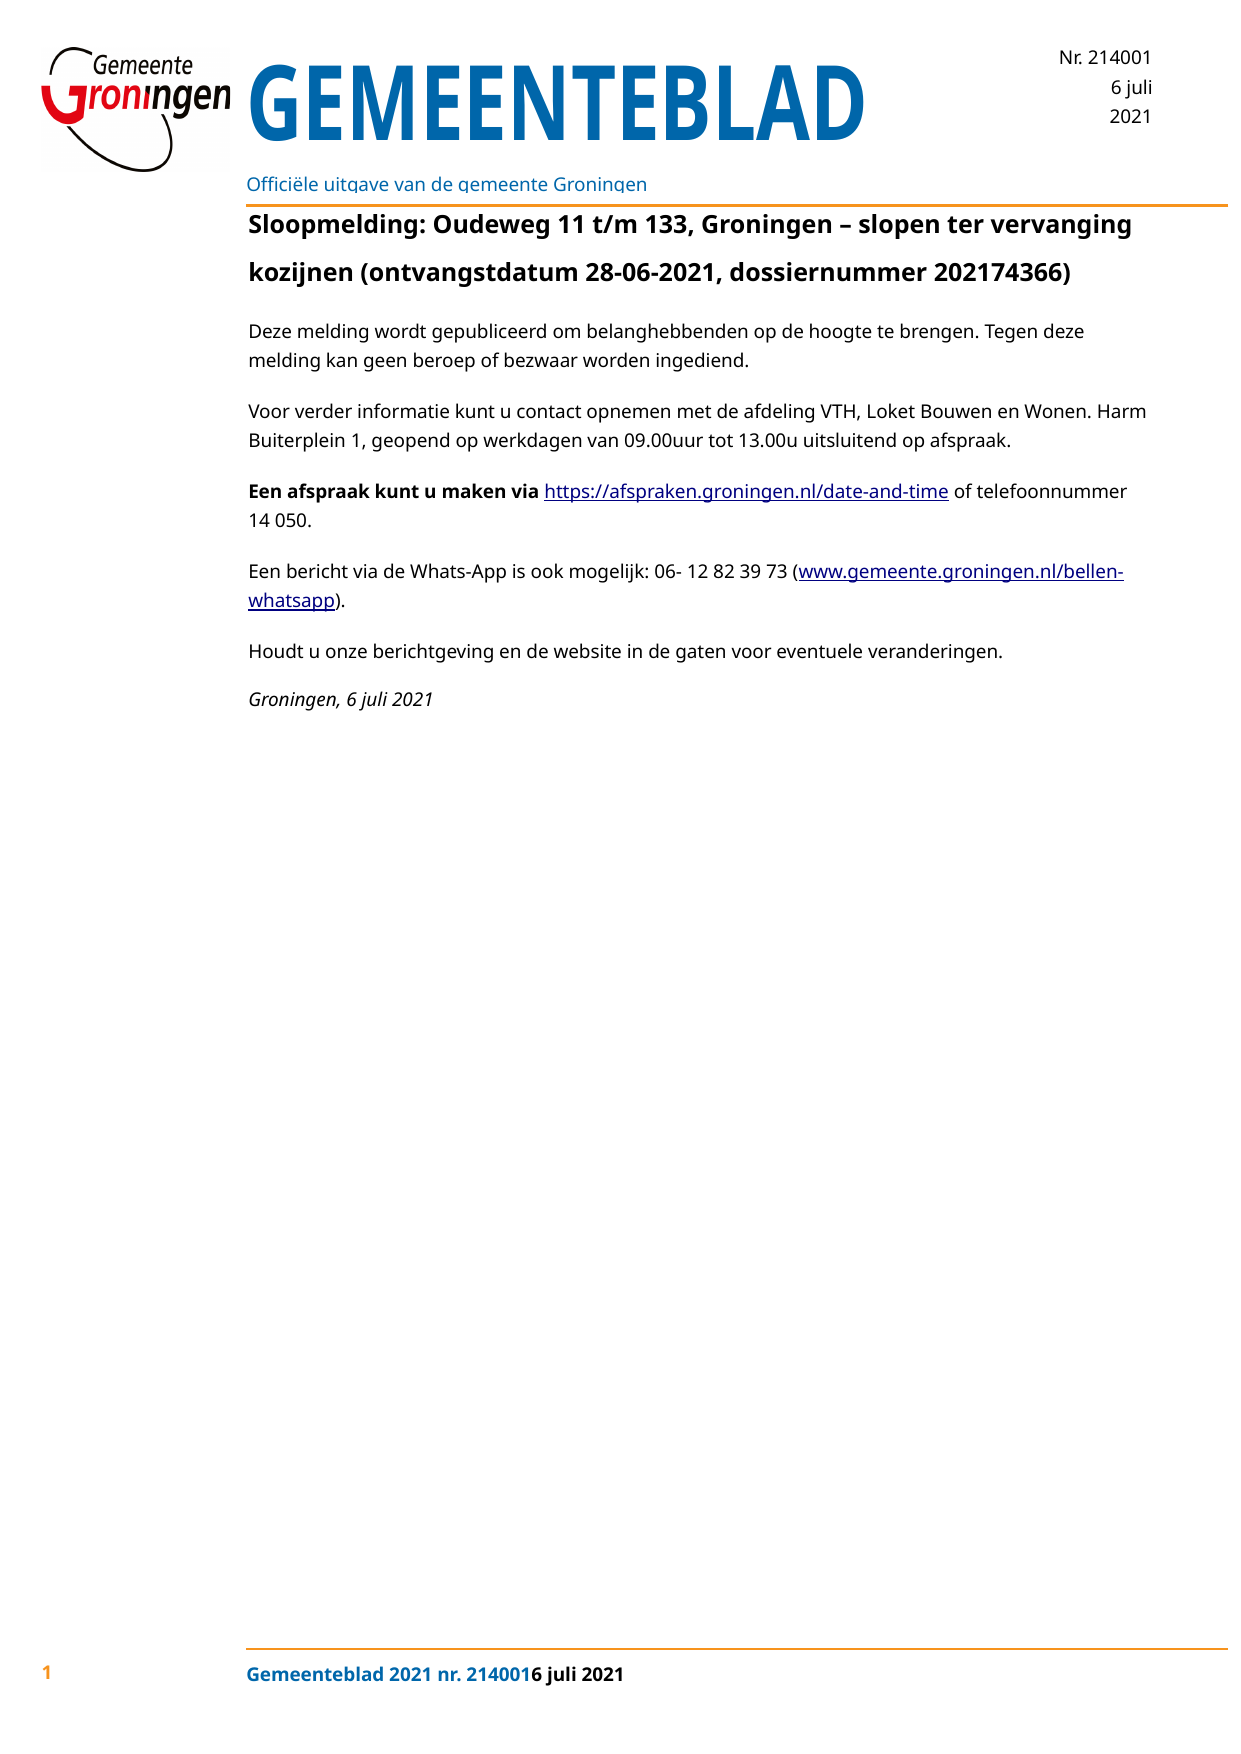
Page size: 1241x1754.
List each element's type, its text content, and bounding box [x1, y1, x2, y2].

text Een bericht via de Whats-App is ook mogelijk: 06- 12 82 39 73 (www.gemeente.groningen.nl/bellen-whatsapp). [248, 558, 1152, 613]
text Voor verder informatie kunt u contact opnemen met de afdeling VTH, Loket Bouwen en Wonen. Harm Buiterplein 1, geopend op werkdagen van 09.00uur tot 13.00u uitsluitend op afspraak. [248, 398, 1152, 453]
text Houdt u onze berichtgeving en de website in de gaten voor eventuele veranderingen. [248, 638, 1152, 664]
text Een afspraak kunt u maken via https://afspraken.groningen.nl/date-and-time of telefoonnummer 14 050. [248, 478, 1152, 533]
text Deze melding wordt gepubliceerd om belanghebbenden op de hoogte te brengen. Tegen deze melding kan geen beroep of bezwaar worden ingediend. [248, 318, 1152, 373]
text Groningen, 6 juli 2021 [248, 686, 1152, 711]
text Sloopmelding: Oudeweg 11 t/m 133, Groningen – slopen ter vervanging kozijnen (ontvangstdatum 28-06-2021, dossiernummer 202174366) [248, 207, 1152, 288]
picture [41, 47, 231, 172]
